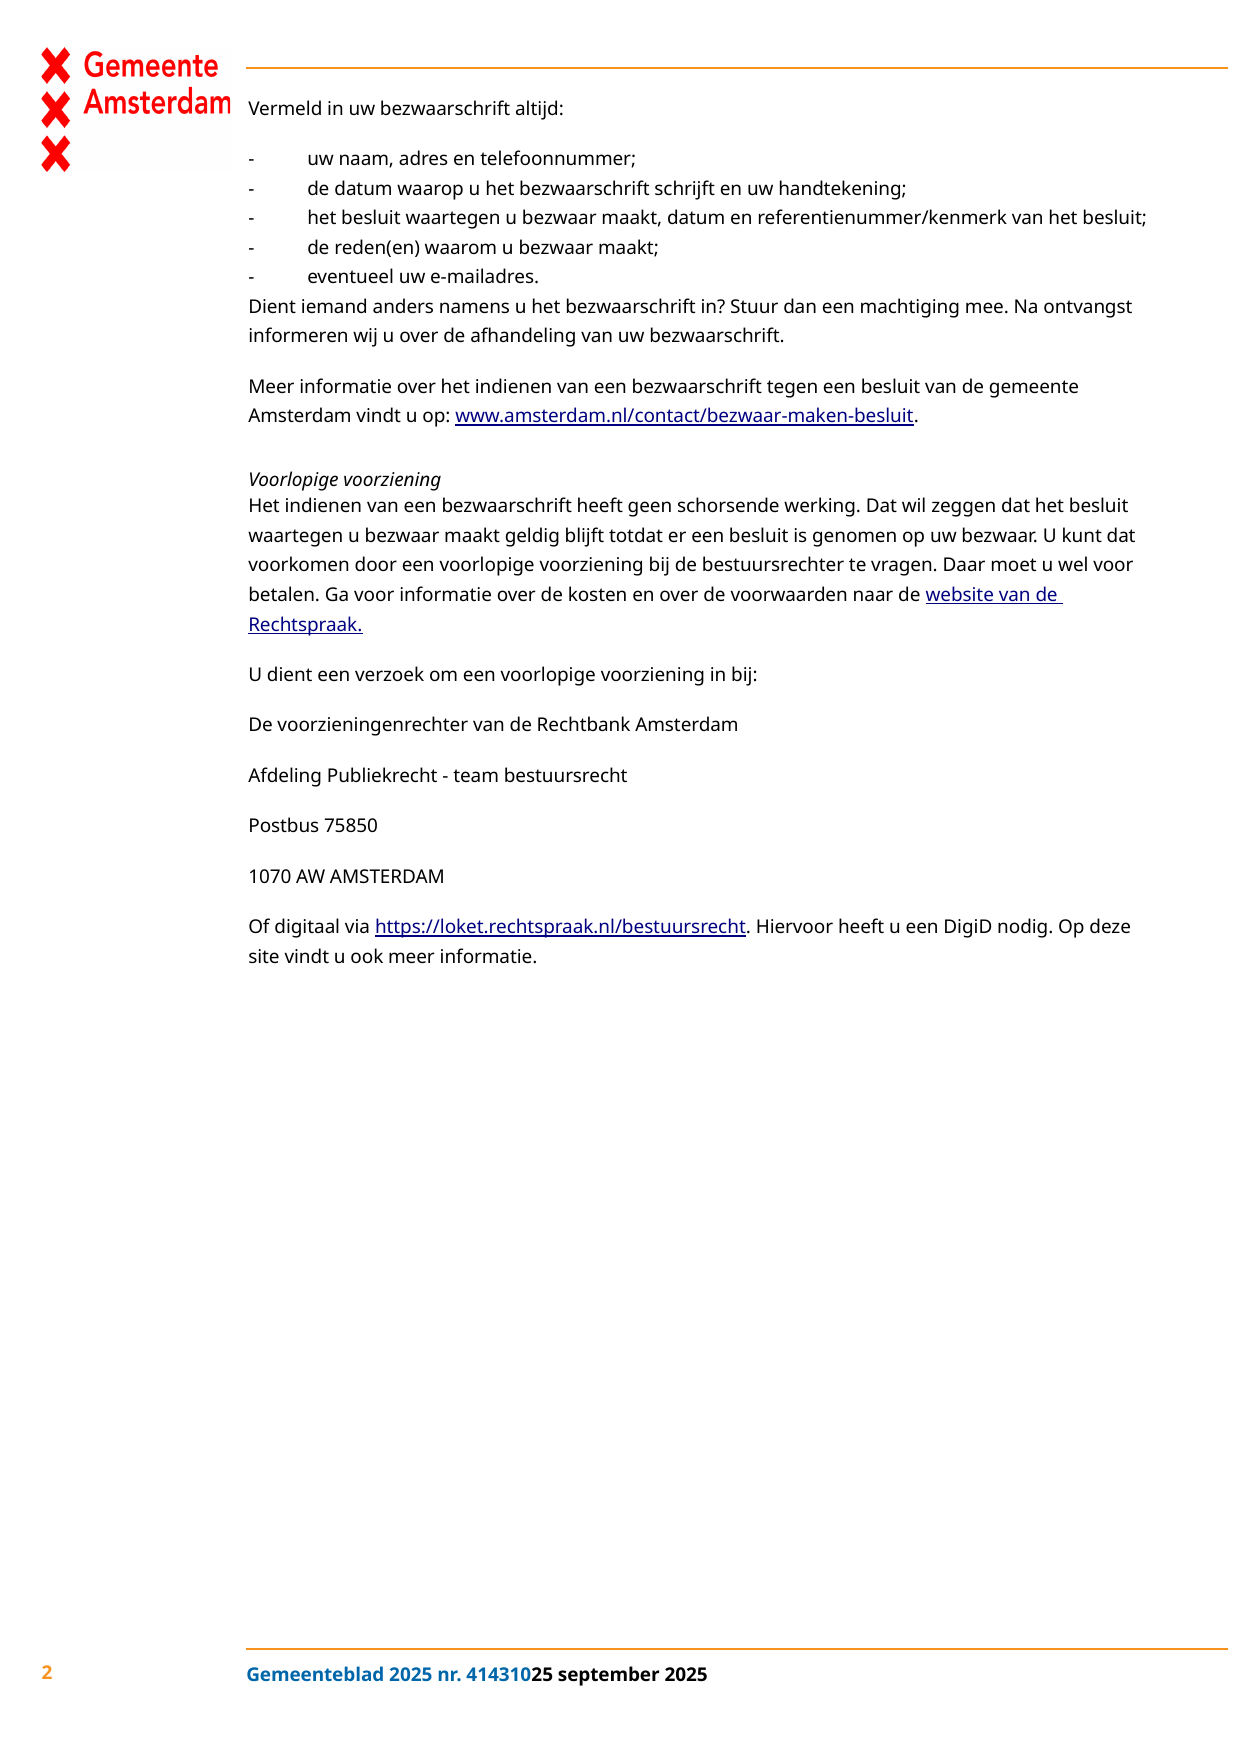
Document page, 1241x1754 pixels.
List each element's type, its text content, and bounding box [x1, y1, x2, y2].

list de reden(en) waarom u bezwaar maakt; [248, 234, 1152, 260]
list eventueel uw e-mailadres. [248, 263, 1152, 289]
text De voorzieningenrechter van de Rechtbank Amsterdam [248, 712, 1152, 737]
list het besluit waartegen u bezwaar maakt, datum en referentienummer/kenmerk van het besluit; [248, 204, 1152, 230]
picture [41, 47, 231, 172]
text Dient iemand anders namens u het bezwaarschrift in? Stuur dan een machtiging mee. Na ontvangst informeren wij u over de afhandeling van uw bezwaarschrift. [248, 293, 1152, 348]
list de datum waarop u het bezwaarschrift schrijft en uw handtekening; [248, 175, 1152, 201]
text 1070 AW AMSTERDAM [248, 863, 1152, 888]
text Vermeld in uw bezwaarschrift altijd: [248, 95, 1152, 121]
text U dient een verzoek om een voorlopige voorziening in bij: [248, 661, 1152, 687]
list uw naam, adres en telefoonnummer; [248, 145, 1152, 171]
text Meer informatie over het indienen van een bezwaarschrift tegen een besluit van de gemeente Amsterdam vindt u op: www.amsterdam.nl/contact/bezwaar-maken-besluit. [248, 373, 1152, 428]
text Het indienen van een bezwaarschrift heeft geen schorsende werking. Dat wil zeggen dat het besluit waartegen u bezwaar maakt geldig blijft totdat er een besluit is genomen op uw bezwaar. U kunt dat voorkomen door een voorlopige voorziening bij de bestuursrechter te vragen. Daar moet u wel voor betalen. Ga voor informatie over de kosten en over de voorwaarden naar de website van de Rechtspraak. [248, 492, 1152, 636]
text Of digitaal via https://loket.rechtspraak.nl/bestuursrecht. Hiervoor heeft u een DigiD nodig. Op deze site vindt u ook meer informatie. [248, 913, 1152, 968]
text Postbus 75850 [248, 812, 1152, 838]
text Voorlopige voorziening [248, 467, 1152, 492]
text Afdeling Publiekrecht - team bestuursrecht [248, 762, 1152, 788]
